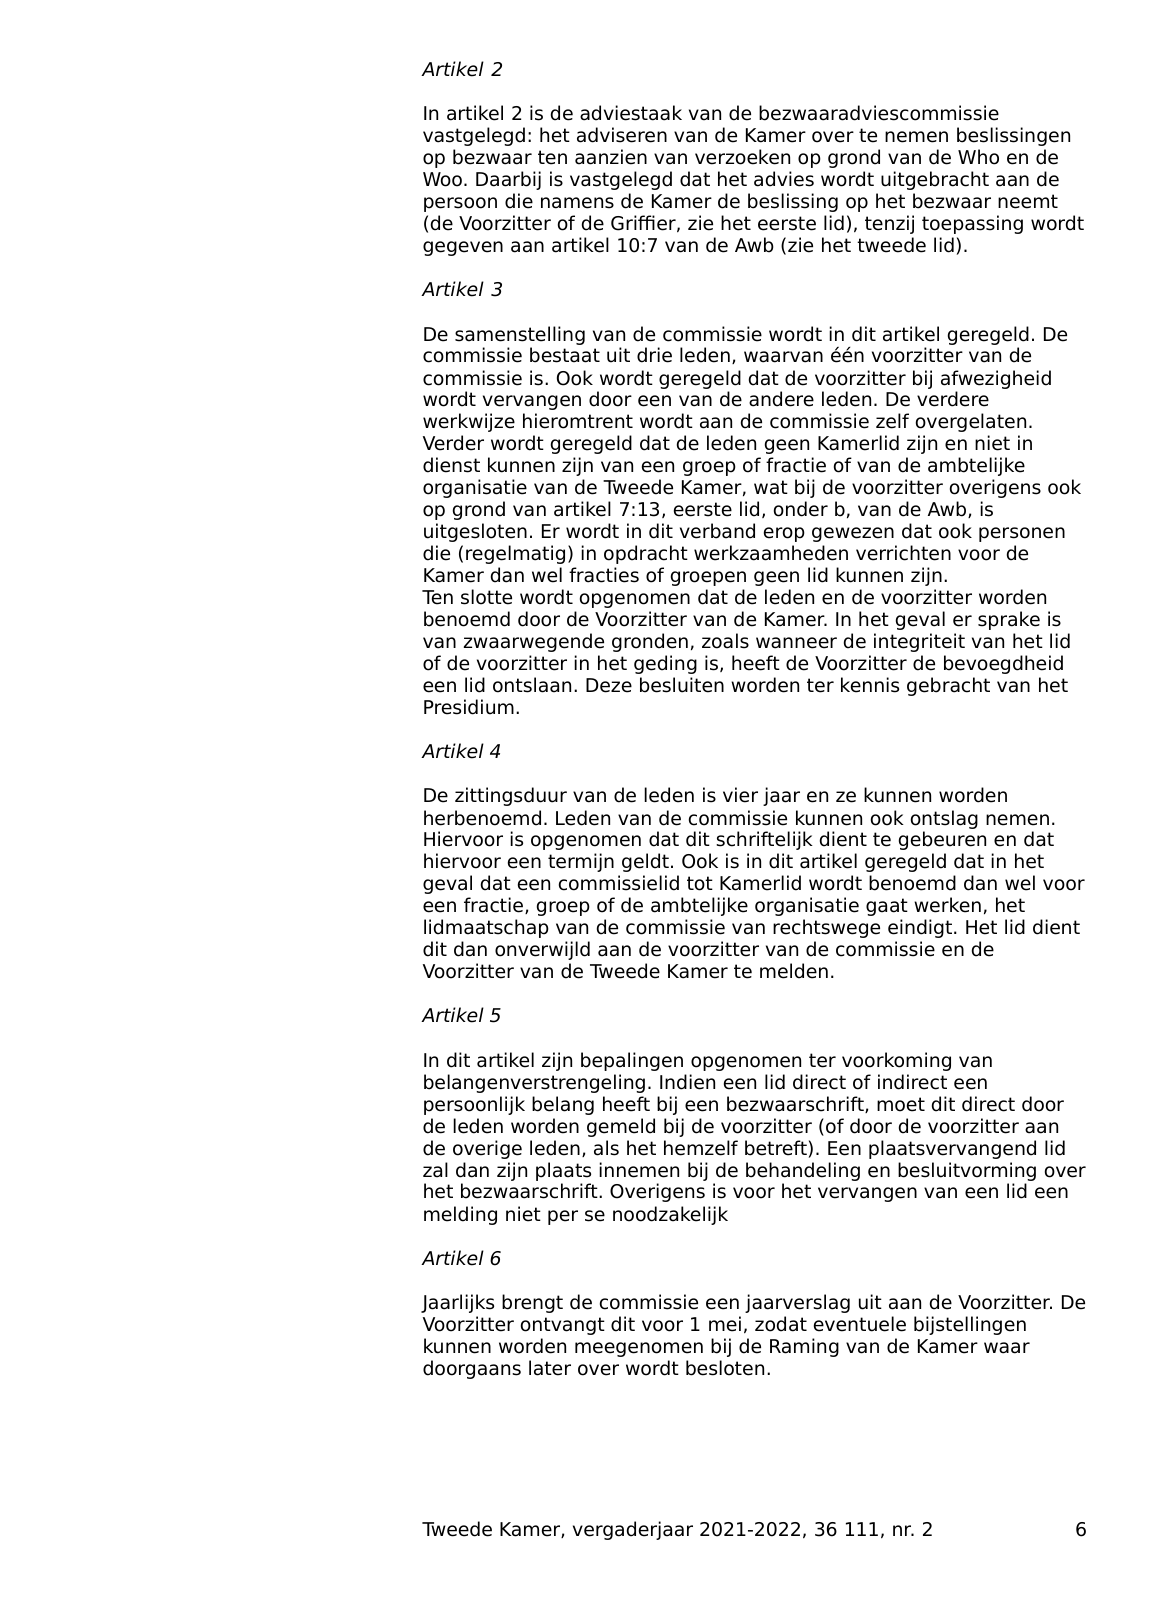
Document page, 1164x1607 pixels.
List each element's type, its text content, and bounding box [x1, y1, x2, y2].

text In artikel 2 is de adviestaak van de bezwaaradviescommissie vastgelegd: het adviseren van de Kamer over te nemen beslissingen op bezwaar ten aanzien van verzoeken op grond van de Who en de Woo. Daarbij is vastgelegd dat het advies wordt uitgebracht aan de persoon die namens de Kamer de beslissing op het bezwaar neemt (de Voorzitter of de Griffier, zie het eerste lid), tenzij toepassing wordt gegeven aan artikel 10:7 van de Awb (zie het tweede lid). [422, 103, 1087, 257]
text De zittingsduur van de leden is vier jaar en ze kunnen worden herbenoemd. Leden van de commissie kunnen ook ontslag nemen. Hiervoor is opgenomen dat dit schriftelijk dient te gebeuren en dat hiervoor een termijn geldt. Ook is in dit artikel geregeld dat in het geval dat een commissielid tot Kamerlid wordt benoemd dan wel voor een fractie, groep of de ambtelijke organisatie gaat werken, het lidmaatschap van de commissie van rechtswege eindigt. Het lid dient dit dan onverwijld aan de voorzitter van de commissie en de Voorzitter van de Tweede Kamer te melden. [422, 785, 1087, 983]
subtitle Artikel 5 [422, 1005, 1087, 1027]
text In dit artikel zijn bepalingen opgenomen ter voorkoming van belangenverstrengeling. Indien een lid direct of indirect een persoonlijk belang heeft bij een bezwaarschrift, moet dit direct door de leden worden gemeld bij de voorzitter (of door de voorzitter aan de overige leden, als het hemzelf betreft). Een plaatsvervangend lid zal dan zijn plaats innemen bij de behandeling en besluitvorming over het bezwaarschrift. Overigens is voor het vervangen van een lid een melding niet per se noodzakelijk [422, 1049, 1087, 1225]
text Jaarlijks brengt de commissie een jaarverslag uit aan de Voorzitter. De Voorzitter ontvangt dit voor 1 mei, zodat eventuele bijstellingen kunnen worden meegenomen bij de Raming van de Kamer waar doorgaans later over wordt besloten. [422, 1292, 1087, 1380]
subtitle Artikel 3 [422, 279, 1087, 301]
subtitle Artikel 2 [422, 59, 1087, 81]
subtitle Artikel 6 [422, 1248, 1087, 1269]
subtitle Artikel 4 [422, 741, 1087, 763]
text Ten slotte wordt opgenomen dat de leden en de voorzitter worden benoemd door de Voorzitter van de Kamer. In het geval er sprake is van zwaarwegende gronden, zoals wanneer de integriteit van het lid of de voorzitter in het geding is, heeft de Voorzitter de bevoegdheid een lid ontslaan. Deze besluiten worden ter kennis gebracht van het Presidium. [422, 587, 1087, 719]
text De samenstelling van de commissie wordt in dit artikel geregeld. De commissie bestaat uit drie leden, waarvan één voorzitter van de commissie is. Ook wordt geregeld dat de voorzitter bij afwezigheid wordt vervangen door een van de andere leden. De verdere werkwijze hieromtrent wordt aan de commissie zelf overgelaten. Verder wordt geregeld dat de leden geen Kamerlid zijn en niet in dienst kunnen zijn van een groep of fractie of van de ambtelijke organisatie van de Tweede Kamer, wat bij de voorzitter overigens ook op grond van artikel 7:13, eerste lid, onder b, van de Awb, is uitgesloten. Er wordt in dit verband erop gewezen dat ook personen die (regelmatig) in opdracht werkzaamheden verrichten voor de Kamer dan wel fracties of groepen geen lid kunnen zijn. [422, 323, 1087, 587]
